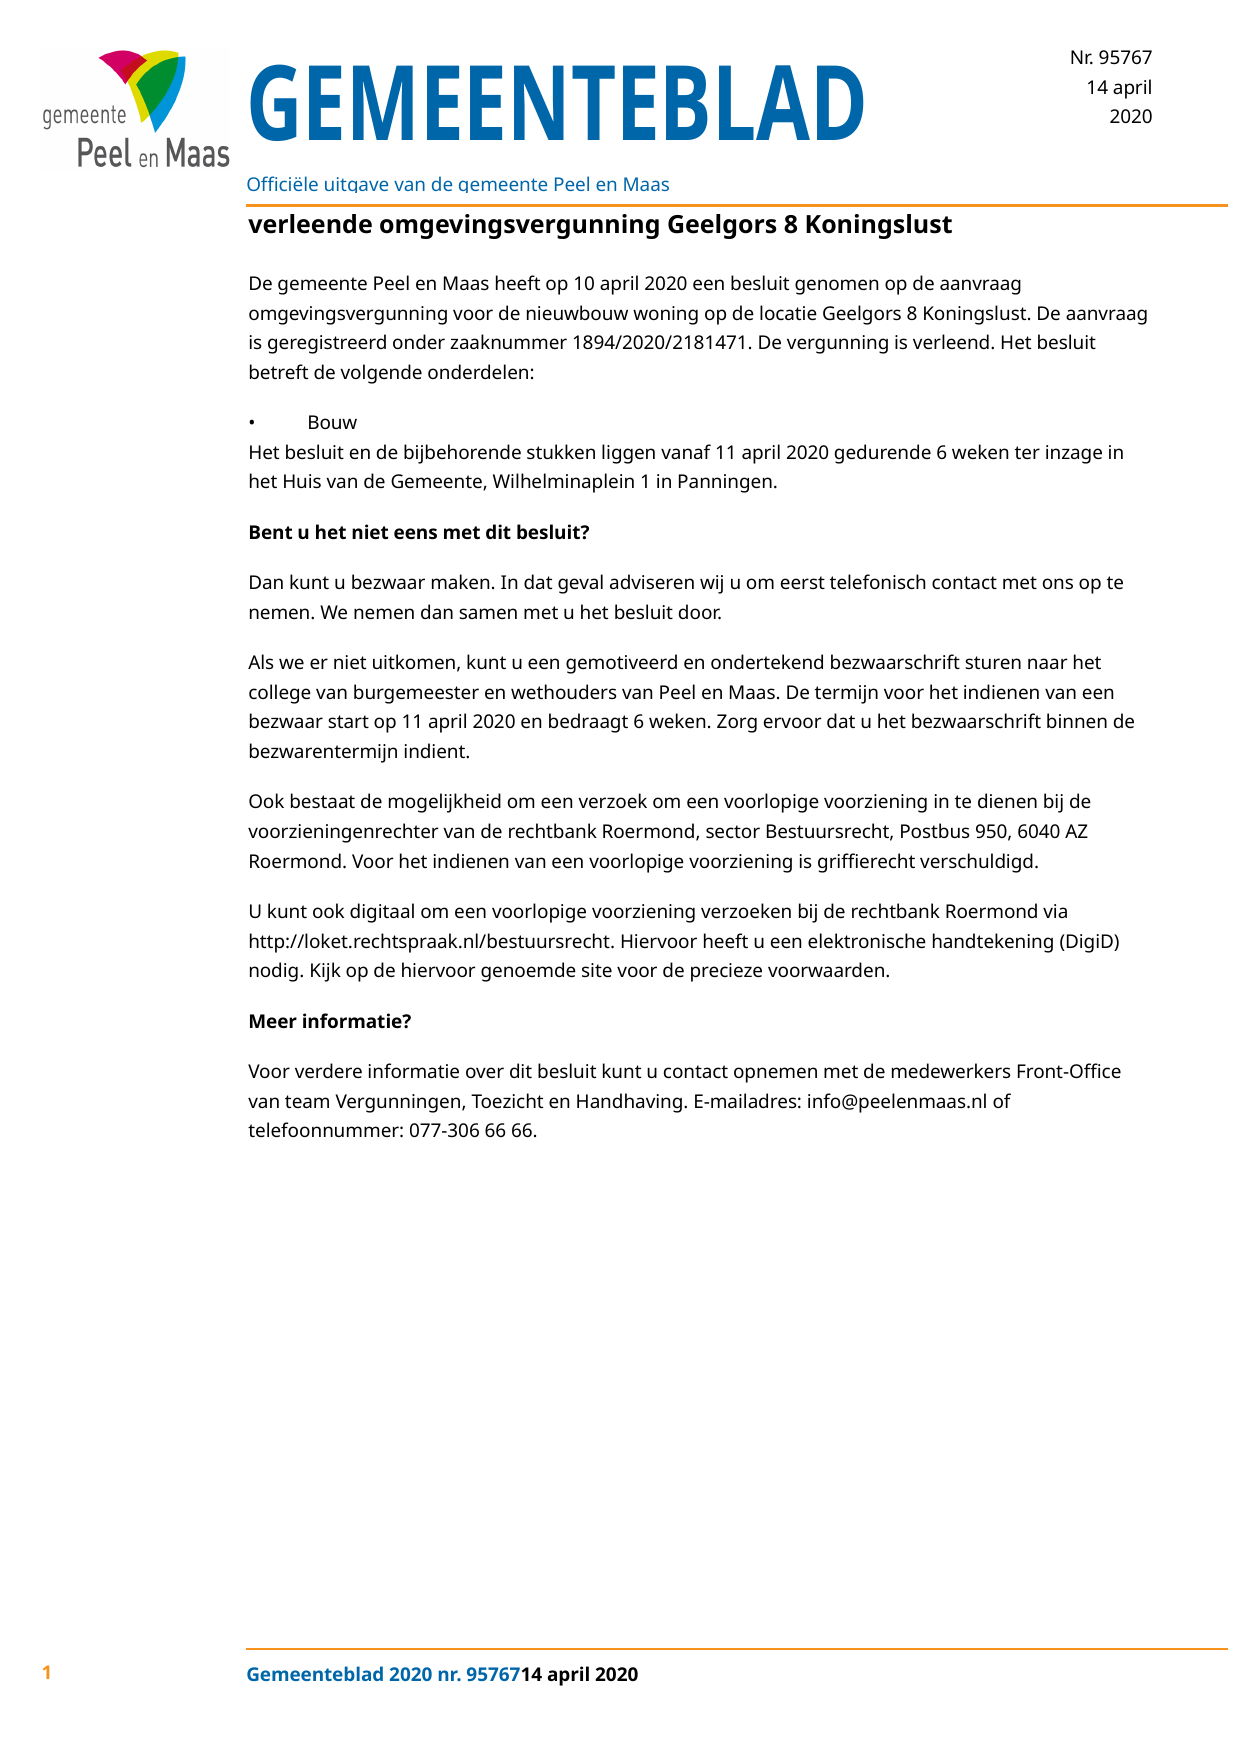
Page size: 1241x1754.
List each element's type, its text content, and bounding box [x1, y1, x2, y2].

text Meer informatie? [248, 1008, 1152, 1033]
text Dan kunt u bezwaar maken. In dat geval adviseren wij u om eerst telefonisch contact met ons op te nemen. We nemen dan samen met u het besluit door. [248, 569, 1152, 625]
text Als we er niet uitkomen, kunt u een gemotiveerd en ondertekend bezwaarschrift sturen naar het college van burgemeester en wethouders van Peel en Maas. De termijn voor het indienen van een bezwaar start op 11 april 2020 en bedraagt 6 weken. Zorg ervoor dat u het bezwaarschrift binnen de bezwarentermijn indient. [248, 649, 1152, 764]
text Het besluit en de bijbehorende stukken liggen vanaf 11 april 2020 gedurende 6 weken ter inzage in het Huis van de Gemeente, Wilhelminaplein 1 in Panningen. [248, 439, 1152, 494]
text U kunt ook digitaal om een voorlopige voorziening verzoeken bij de rechtbank Roermond via http://loket.rechtspraak.nl/bestuursrecht. Hiervoor heeft u een elektronische handtekening (DigiD) nodig. Kijk op de hiervoor genoemde site voor de precieze voorwaarden. [248, 898, 1152, 983]
list Bouw [248, 409, 1152, 435]
picture [41, 47, 231, 172]
text verleende omgevingsvergunning Geelgors 8 Koningslust [248, 207, 1152, 241]
text Voor verdere informatie over dit besluit kunt u contact opnemen met de medewerkers Front-Office van team Vergunningen, Toezicht en Handhaving. E-mailadres: info@peelenmaas.nl of telefoonnummer: 077-306 66 66. [248, 1058, 1152, 1143]
text De gemeente Peel en Maas heeft op 10 april 2020 een besluit genomen op de aanvraag omgevingsvergunning voor de nieuwbouw woning op de locatie Geelgors 8 Koningslust. De aanvraag is geregistreerd onder zaaknummer 1894/2020/2181471. De vergunning is verleend. Het besluit betreft de volgende onderdelen: [248, 270, 1152, 385]
text Bent u het niet eens met dit besluit? [248, 519, 1152, 545]
text Ook bestaat de mogelijkheid om een verzoek om een voorlopige voorziening in te dienen bij de voorzieningenrechter van de rechtbank Roermond, sector Bestuursrecht, Postbus 950, 6040 AZ Roermond. Voor het indienen van een voorlopige voorziening is griffierecht verschuldigd. [248, 789, 1152, 873]
